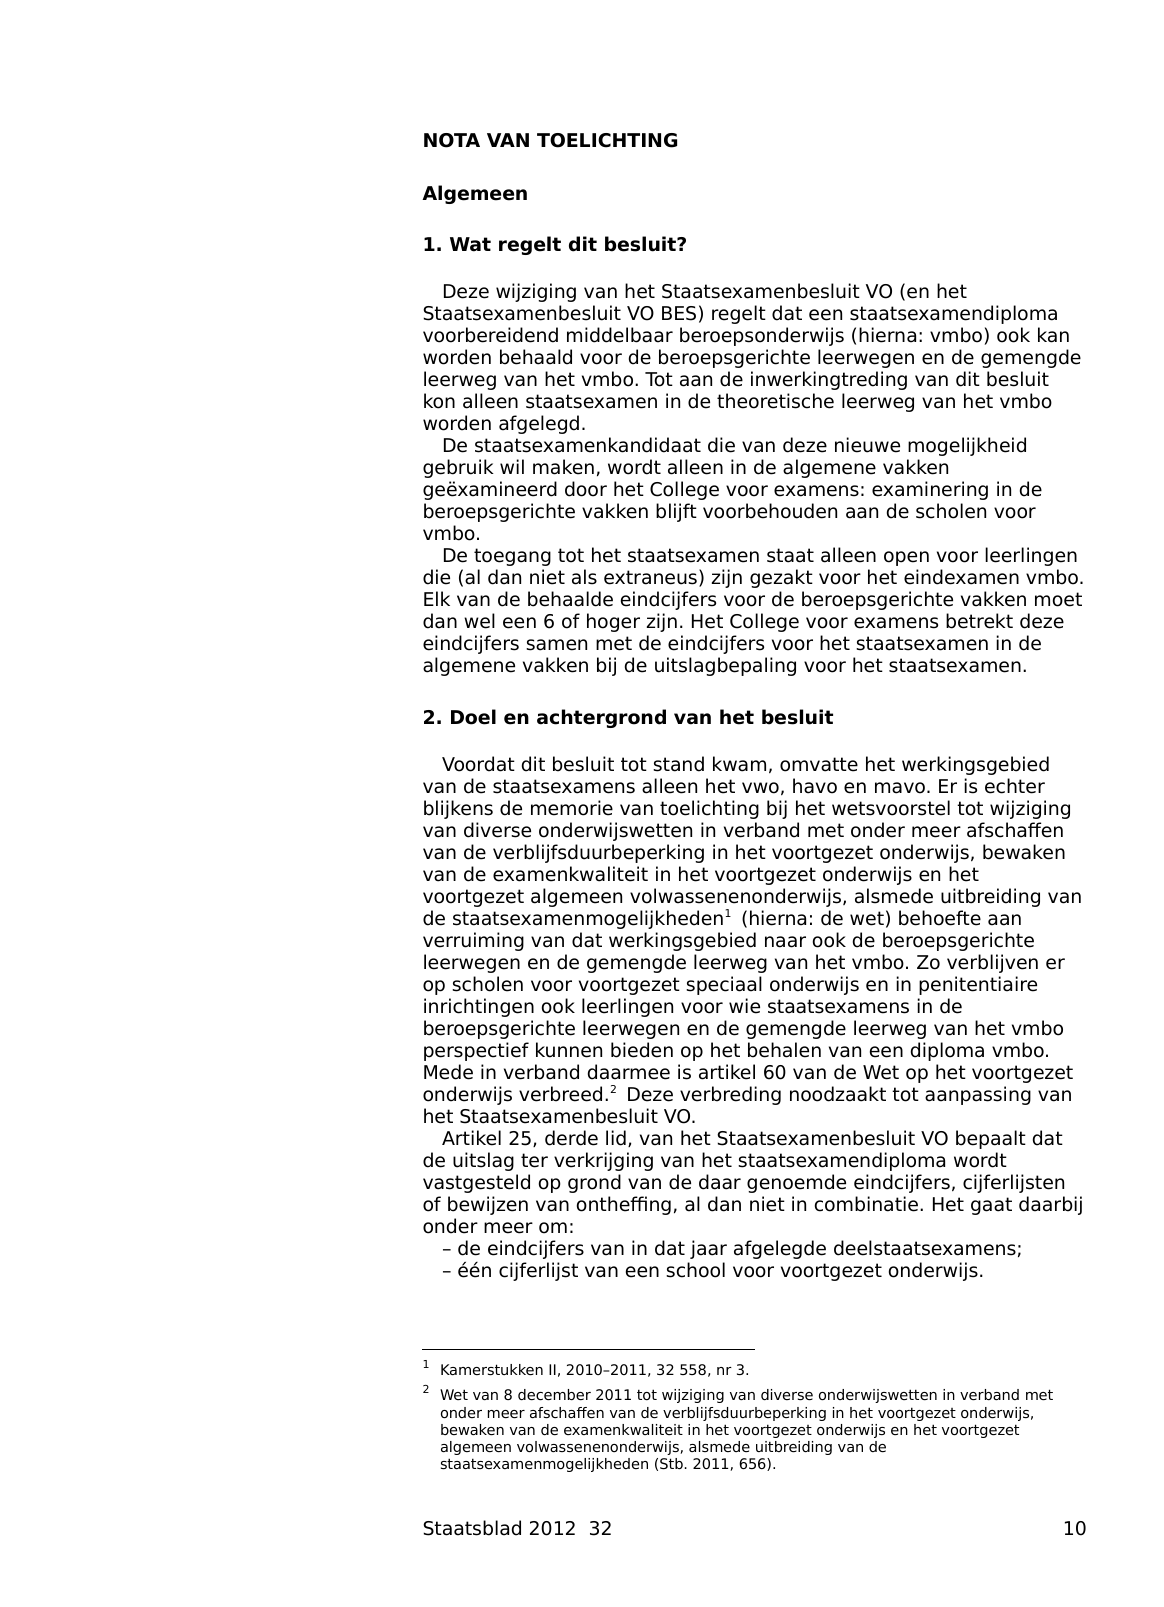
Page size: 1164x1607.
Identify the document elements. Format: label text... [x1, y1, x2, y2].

text Wet van 8 december 2011 tot wijziging van diverse onderwijswetten in verband met onder meer afschaffen van de verblijfsduurbeperking in het voortgezet onderwijs, bewaken van de examenkwaliteit in het voortgezet onderwijs en het voortgezet algemeen volwassenenonderwijs, alsmede uitbreiding van de staatsexamenmogelijkheden (Stb. 2011, 656). [422, 1383, 1087, 1473]
text – de eindcijfers van in dat jaar afgelegde deelstaatsexamens; [422, 1237, 1087, 1259]
subtitle 1. Wat regelt dit besluit? [422, 234, 1087, 256]
subtitle NOTA VAN TOELICHTING [422, 130, 1087, 152]
text De staatsexamenkandidaat die van deze nieuwe mogelijkheid gebruik wil maken, wordt alleen in de algemene vakken geëxamineerd door het College voor examens: examinering in de beroepsgerichte vakken blijft voorbehouden aan de scholen voor vmbo. [422, 435, 1087, 545]
subtitle 2. Doel en achtergrond van het besluit [422, 707, 1087, 729]
text Kamerstukken II, 2010–2011, 32 558, nr 3. [422, 1358, 1087, 1380]
text Voordat dit besluit tot stand kwam, omvatte het werkingsgebied van de staatsexamens alleen het vwo, havo en mavo. Er is echter blijkens de memorie van toelichting bij het wetsvoorstel tot wijziging van diverse onderwijswetten in verband met onder meer afschaffen van de verblijfsduurbeperking in het voortgezet onderwijs, bewaken van de examenkwaliteit in het voortgezet onderwijs en het voortgezet algemeen volwassenenonderwijs, alsmede uitbreiding van de staatsexamenmogelijkheden (hierna: de wet) behoefte aan verruiming van dat werkingsgebied naar ook de beroepsgerichte leerwegen en de gemengde leerweg van het vmbo. Zo verblijven er op scholen voor voortgezet speciaal onderwijs en in penitentiaire inrichtingen ook leerlingen voor wie staatsexamens in de beroepsgerichte leerwegen en de gemengde leerweg van het vmbo perspectief kunnen bieden op het behalen van een diploma vmbo. Mede in verband daarmee is artikel 60 van de Wet op het voortgezet onderwijs verbreed. Deze verbreding noodzaakt tot aanpassing van het Staatsexamenbesluit VO. [422, 754, 1087, 1128]
subtitle Algemeen [422, 182, 1087, 204]
text – één cijferlijst van een school voor voortgezet onderwijs. [422, 1259, 1087, 1281]
text De toegang tot het staatsexamen staat alleen open voor leerlingen die (al dan niet als extraneus) zijn gezakt voor het eindexamen vmbo. Elk van de behaalde eindcijfers voor de beroepsgerichte vakken moet dan wel een 6 of hoger zijn. Het College voor examens betrekt deze eindcijfers samen met de eindcijfers voor het staatsexamen in de algemene vakken bij de uitslagbepaling voor het staatsexamen. [422, 545, 1087, 677]
text Artikel 25, derde lid, van het Staatsexamenbesluit VO bepaalt dat de uitslag ter verkrijging van het staatsexamendiploma wordt vastgesteld op grond van de daar genoemde eindcijfers, cijferlijsten of bewijzen van ontheffing, al dan niet in combinatie. Het gaat daarbij onder meer om: [422, 1128, 1087, 1237]
text Deze wijziging van het Staatsexamenbesluit VO (en het Staatsexamenbesluit VO BES) regelt dat een staatsexamendiploma voorbereidend middelbaar beroepsonderwijs (hierna: vmbo) ook kan worden behaald voor de beroepsgerichte leerwegen en de gemengde leerweg van het vmbo. Tot aan de inwerkingtreding van dit besluit kon alleen staatsexamen in de theoretische leerweg van het vmbo worden afgelegd. [422, 281, 1087, 435]
